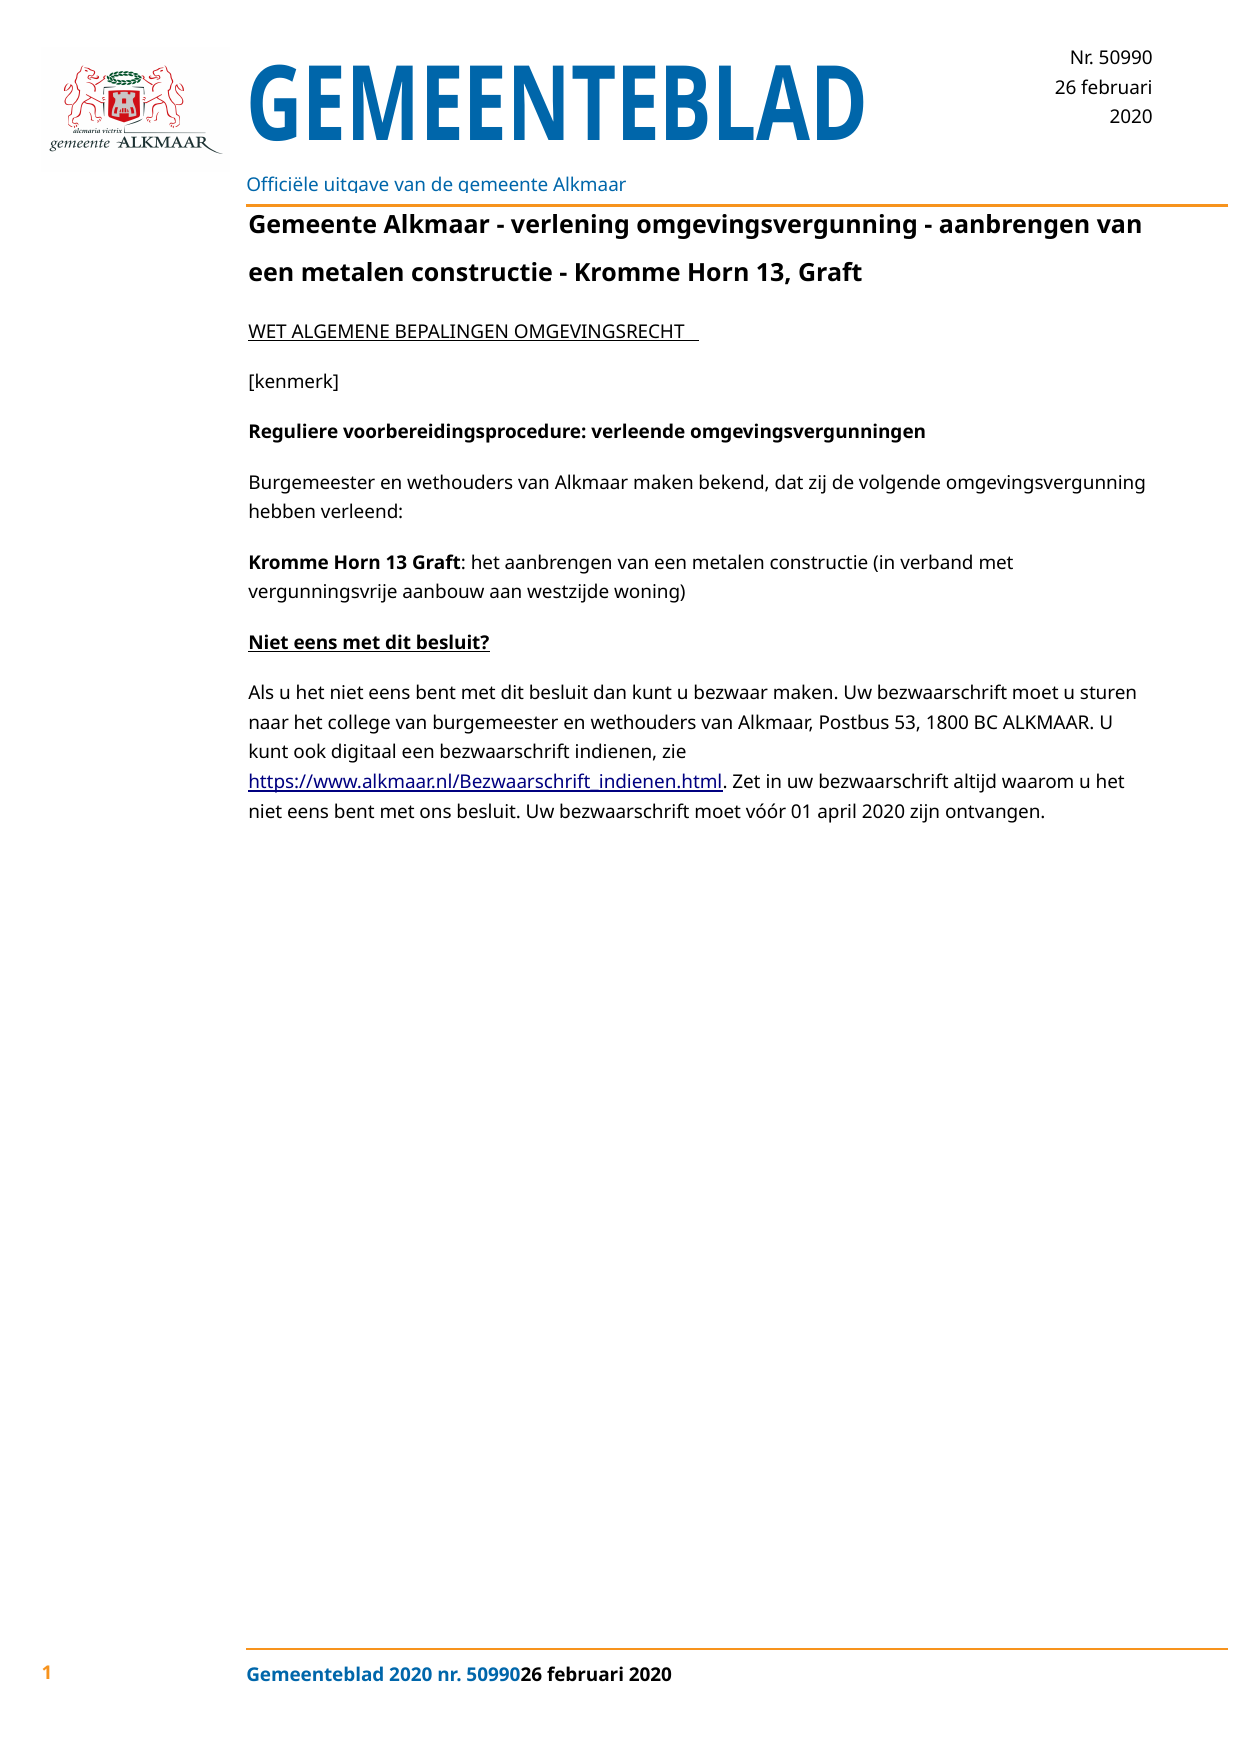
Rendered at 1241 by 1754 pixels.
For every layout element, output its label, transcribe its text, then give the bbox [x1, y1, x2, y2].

text Niet eens met dit besluit? [248, 629, 1152, 655]
text Gemeente Alkmaar - verlening omgevingsvergunning - aanbrengen van een metalen constructie - Kromme Horn 13, Graft [248, 207, 1152, 288]
text Reguliere voorbereidingsprocedure: verleende omgevingsvergunningen [248, 419, 1152, 444]
text [kenmerk] [248, 368, 1152, 394]
text Als u het niet eens bent met dit besluit dan kunt u bezwaar maken. Uw bezwaarschrift moet u sturen naar het college van burgemeester en wethouders van Alkmaar, Postbus 53, 1800 BC ALKMAAR. U kunt ook digitaal een bezwaarschrift indienen, zie https://www.alkmaar.nl/Bezwaarschrift_indienen.html. Zet in uw bezwaarschrift altijd waarom u het niet eens bent met ons besluit. Uw bezwaarschrift moet vóór 01 april 2020 zijn ontvangen. [248, 679, 1152, 824]
picture [41, 47, 231, 172]
text WET ALGEMENE BEPALINGEN OMGEVINGSRECHT [248, 318, 1152, 344]
text Kromme Horn 13 Graft: het aanbrengen van een metalen constructie (in verband met vergunningsvrije aanbouw aan westzijde woning) [248, 549, 1152, 604]
text Burgemeester en wethouders van Alkmaar maken bekend, dat zij de volgende omgevingsvergunning hebben verleend: [248, 469, 1152, 524]
